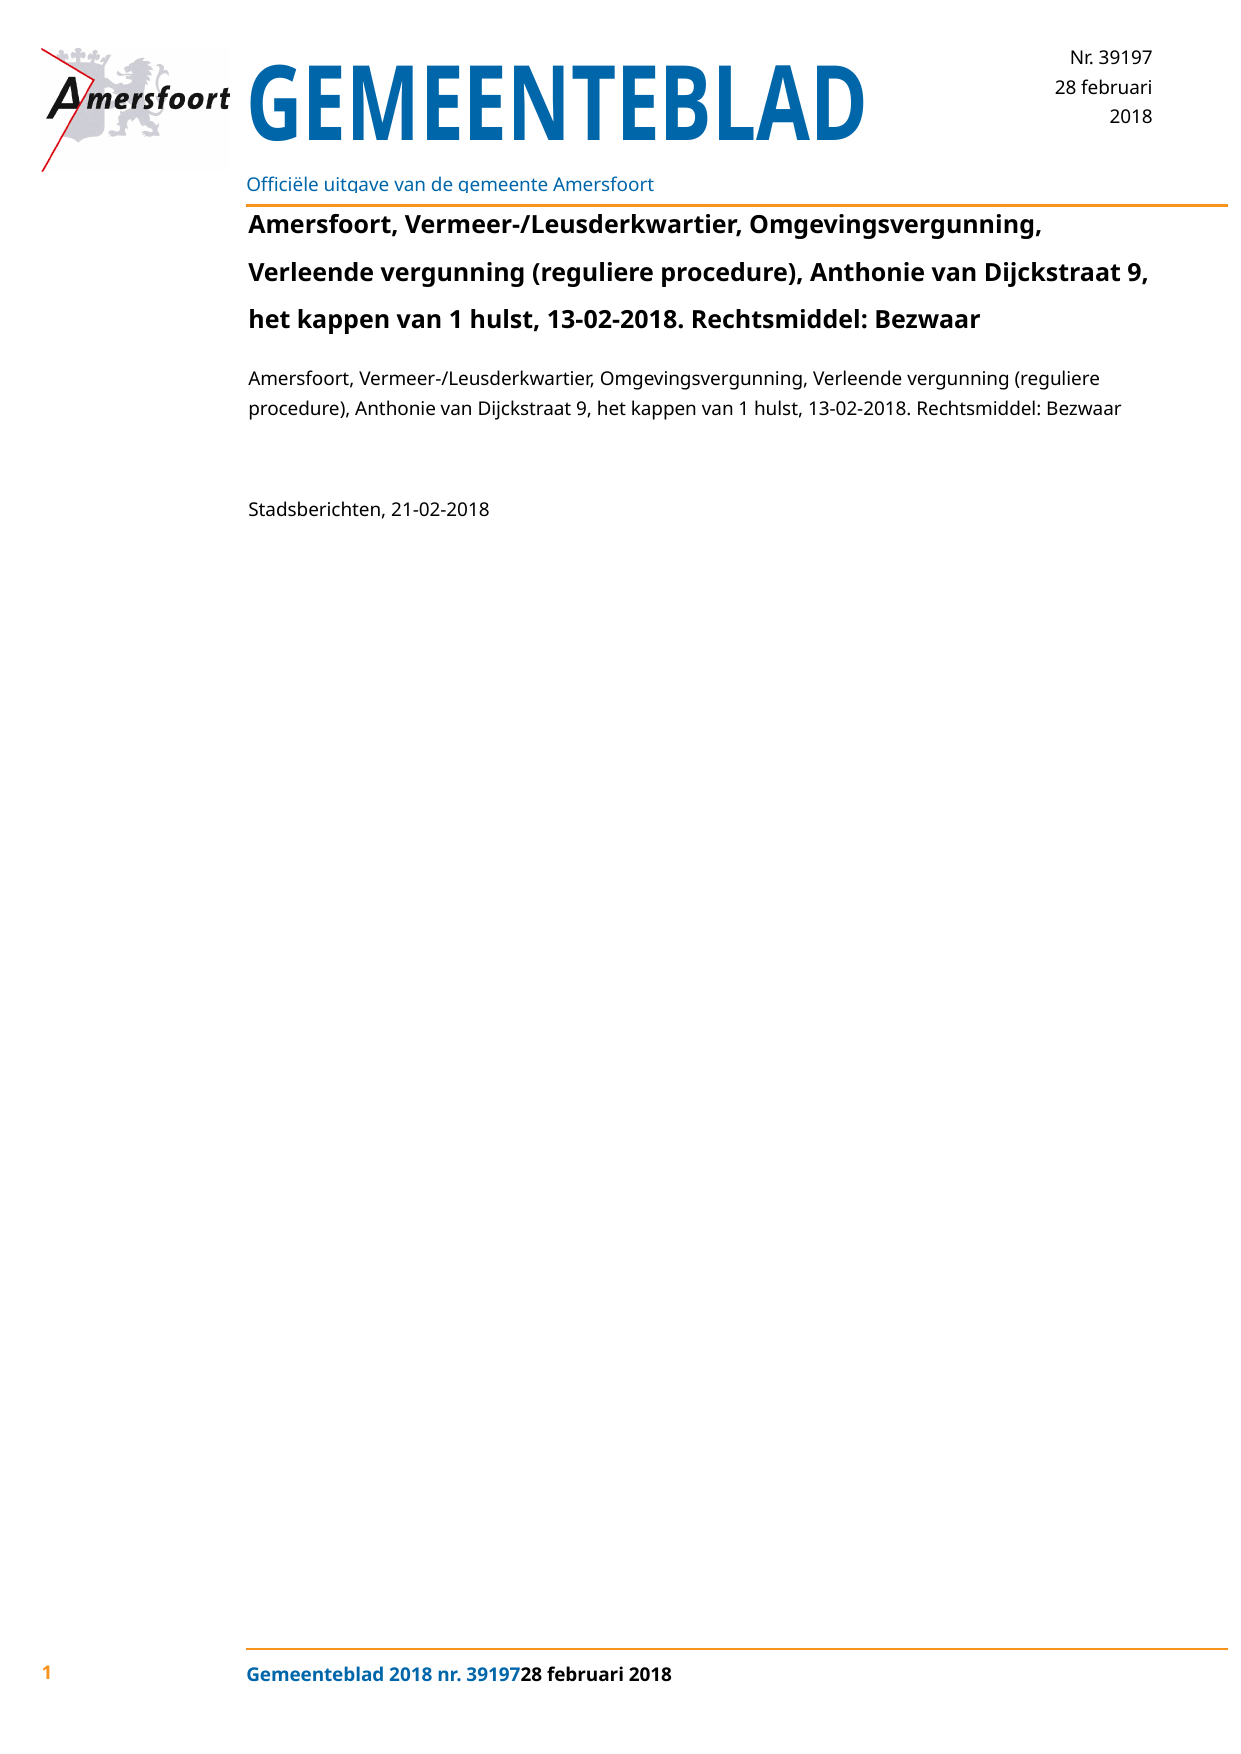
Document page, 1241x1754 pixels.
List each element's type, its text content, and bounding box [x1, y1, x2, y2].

text Amersfoort, Vermeer-/Leusderkwartier, Omgevingsvergunning, Verleende vergunning (reguliere procedure), Anthonie van Dijckstraat 9, het kappen van 1 hulst, 13-02-2018. Rechtsmiddel: Bezwaar [248, 366, 1152, 421]
picture [41, 47, 231, 172]
text Amersfoort, Vermeer-/Leusderkwartier, Omgevingsvergunning, Verleende vergunning (reguliere procedure), Anthonie van Dijckstraat 9, het kappen van 1 hulst, 13-02-2018. Rechtsmiddel: Bezwaar [248, 207, 1152, 336]
text Stadsberichten, 21-02-2018 [248, 496, 1152, 522]
